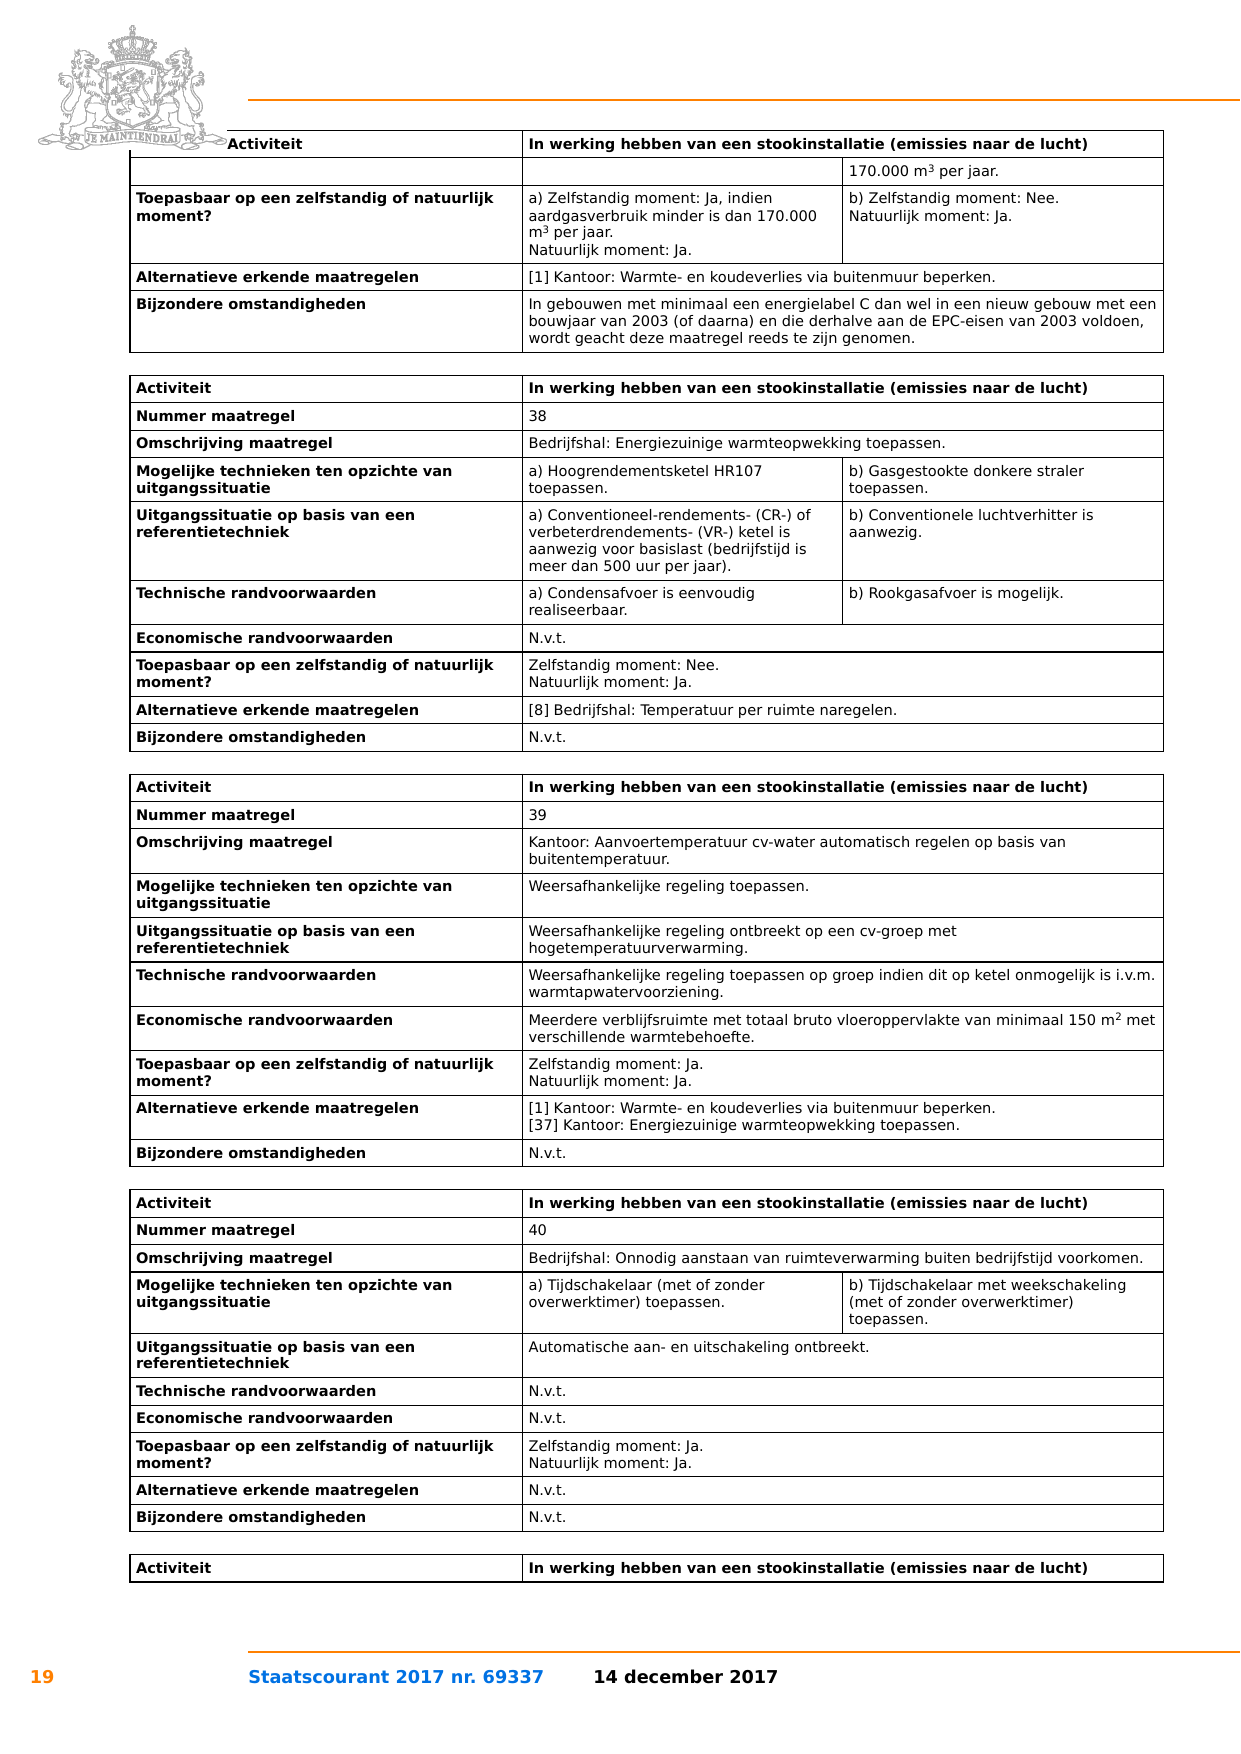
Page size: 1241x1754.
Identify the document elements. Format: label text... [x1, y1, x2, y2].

table_cell Technische randvoorwaarden [131, 963, 522, 1006]
table_cell Uitgangssituatie op basis van een referentietechniek [131, 502, 522, 579]
table_cell 40 [523, 1218, 1163, 1244]
table_header Activiteit [131, 131, 522, 157]
table_cell N.v.t. [523, 1406, 1163, 1432]
table_cell Toepasbaar op een zelfstandig of natuurlijk moment? [131, 186, 522, 263]
table_cell a) Conventioneel-rendements- (CR-) of verbeterdrendements- (VR-) ketel is aanwezig voor basislast (bedrijfstijd is meer dan 500 uur per jaar). [523, 502, 842, 579]
table_cell Uitgangssituatie op basis van een referentietechniek [131, 918, 522, 961]
table_cell b) Tijdschakelaar met weekschakeling (met of zonder overwerktimer) toepassen. [843, 1273, 1163, 1333]
table_header In werking hebben van een stookinstallatie (emissies naar de lucht) [523, 131, 1163, 157]
table_cell Bedrijfshal: Energiezuinige warmteopwekking toepassen. [523, 431, 1163, 457]
table_cell Zelfstandig moment: Nee. Natuurlijk moment: Ja. [523, 653, 1163, 696]
table_cell 38 [523, 403, 1163, 429]
table_cell In gebouwen met minimaal een energielabel C dan wel in een nieuw gebouw met een bouwjaar van 2003 (of daarna) en die derhalve aan de EPC-eisen van 2003 voldoen, wordt geacht deze maatregel reeds te zijn genomen. [523, 291, 1163, 352]
table_cell N.v.t. [523, 1378, 1163, 1404]
table_cell Economische randvoorwaarden [131, 625, 522, 651]
table_cell Bijzondere omstandigheden [131, 291, 522, 352]
table_header Activiteit [131, 775, 522, 801]
table_cell Zelfstandig moment: Ja. Natuurlijk moment: Ja. [523, 1051, 1163, 1094]
table_cell Mogelijke technieken ten opzichte van uitgangssituatie [131, 1273, 522, 1333]
table_cell a) Hoogrendementsketel HR107 toepassen. [523, 458, 842, 501]
table_cell Technische randvoorwaarden [131, 581, 522, 624]
table_cell Alternatieve erkende maatregelen [131, 697, 522, 723]
table_header Activiteit [131, 1190, 522, 1217]
table_cell Nummer maatregel [131, 403, 522, 429]
table_cell Bijzondere omstandigheden [131, 724, 522, 751]
table_cell N.v.t. [523, 1505, 1163, 1531]
table_cell Toepasbaar op een zelfstandig of natuurlijk moment? [131, 1051, 522, 1094]
table_header In werking hebben van een stookinstallatie (emissies naar de lucht) [523, 376, 1163, 402]
table_header Activiteit [131, 376, 522, 402]
table_cell b) Gasgestookte donkere straler toepassen. [843, 458, 1163, 501]
table_cell Weersafhankelijke regeling toepassen op groep indien dit op ketel onmogelijk is i.v.m. warmtapwatervoorziening. [523, 963, 1163, 1006]
table_header In werking hebben van een stookinstallatie (emissies naar de lucht) [523, 1190, 1163, 1217]
table_cell a) Zelfstandig moment: Ja, indien aardgasverbruik minder is dan 170.000 m3 per jaar. Natuurlijk moment: Ja. [523, 186, 842, 263]
table_cell Meerdere verblijfsruimte met totaal bruto vloeroppervlakte van minimaal 150 m2 met verschillende warmtebehoefte. [523, 1007, 1163, 1050]
table_cell Omschrijving maatregel [131, 431, 522, 457]
table_cell Alternatieve erkende maatregelen [131, 1096, 522, 1139]
table_header Activiteit [131, 1555, 522, 1581]
table_cell N.v.t. [523, 724, 1163, 751]
table_header In werking hebben van een stookinstallatie (emissies naar de lucht) [523, 1555, 1163, 1581]
table_cell 39 [523, 802, 1163, 828]
table_cell [1] Kantoor: Warmte- en koudeverlies via buitenmuur beperken. [37] Kantoor: Energiezuinige warmteopwekking toepassen. [523, 1096, 1163, 1139]
table_cell b) Zelfstandig moment: Nee. Natuurlijk moment: Ja. [843, 186, 1163, 263]
table_cell 170.000 m3 per jaar. [843, 158, 1163, 185]
table_header In werking hebben van een stookinstallatie (emissies naar de lucht) [523, 775, 1163, 801]
table_cell Kantoor: Aanvoertemperatuur cv-water automatisch regelen op basis van buitentemperatuur. [523, 829, 1163, 873]
table_cell Omschrijving maatregel [131, 829, 522, 873]
table_cell [1] Kantoor: Warmte- en koudeverlies via buitenmuur beperken. [523, 264, 1163, 290]
table_cell Toepasbaar op een zelfstandig of natuurlijk moment? [131, 1433, 522, 1476]
table_cell Mogelijke technieken ten opzichte van uitgangssituatie [131, 874, 522, 917]
table_cell a) Tijdschakelaar (met of zonder overwerktimer) toepassen. [523, 1273, 842, 1333]
picture [38, 25, 227, 150]
table_cell Mogelijke technieken ten opzichte van uitgangssituatie [131, 458, 522, 501]
table_cell Technische randvoorwaarden [131, 1378, 522, 1404]
table_cell Economische randvoorwaarden [131, 1406, 522, 1432]
table_cell N.v.t. [523, 1477, 1163, 1504]
table_cell Weersafhankelijke regeling ontbreekt op een cv-groep met hogetemperatuurverwarming. [523, 918, 1163, 961]
table_cell a) Condensafvoer is eenvoudig realiseerbaar. [523, 581, 842, 624]
table_cell b) Conventionele luchtverhitter is aanwezig. [843, 502, 1163, 579]
table_cell Alternatieve erkende maatregelen [131, 1477, 522, 1504]
table_cell Automatische aan- en uitschakeling ontbreekt. [523, 1334, 1163, 1377]
table_cell [8] Bedrijfshal: Temperatuur per ruimte naregelen. [523, 697, 1163, 723]
table_cell Nummer maatregel [131, 802, 522, 828]
table_cell Omschrijving maatregel [131, 1245, 522, 1271]
table_cell [131, 158, 522, 185]
table_cell [523, 158, 842, 185]
table_cell Bedrijfshal: Onnodig aanstaan van ruimteverwarming buiten bedrijfstijd voorkomen. [523, 1245, 1163, 1271]
table_cell Bijzondere omstandigheden [131, 1505, 522, 1531]
table_cell b) Rookgasafvoer is mogelijk. [843, 581, 1163, 624]
table_cell Weersafhankelijke regeling toepassen. [523, 874, 1163, 917]
table_cell N.v.t. [523, 1140, 1163, 1166]
table_cell Uitgangssituatie op basis van een referentietechniek [131, 1334, 522, 1377]
table_cell Bijzondere omstandigheden [131, 1140, 522, 1166]
table_cell N.v.t. [523, 625, 1163, 651]
table_cell Zelfstandig moment: Ja. Natuurlijk moment: Ja. [523, 1433, 1163, 1476]
table_cell Economische randvoorwaarden [131, 1007, 522, 1050]
table_cell Toepasbaar op een zelfstandig of natuurlijk moment? [131, 653, 522, 696]
table_cell Nummer maatregel [131, 1218, 522, 1244]
table_cell Alternatieve erkende maatregelen [131, 264, 522, 290]
